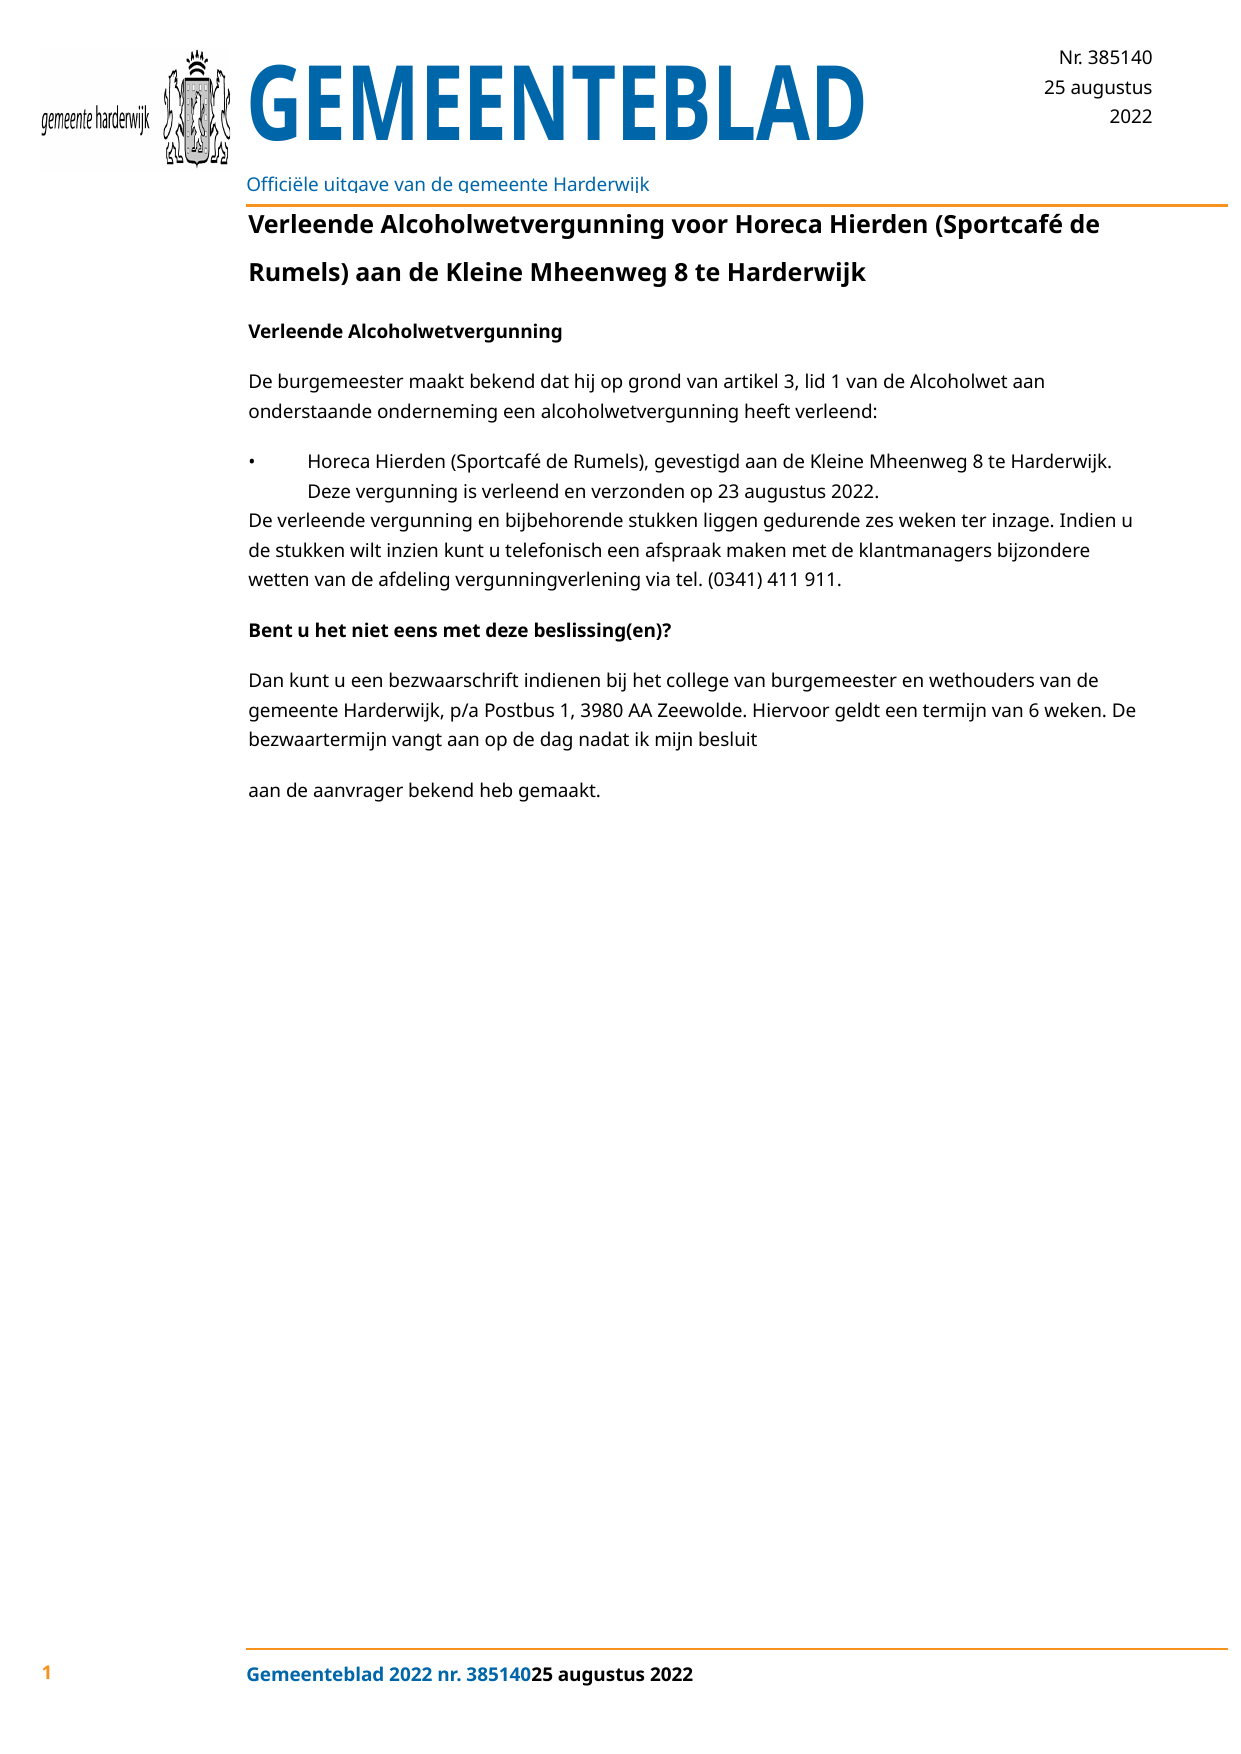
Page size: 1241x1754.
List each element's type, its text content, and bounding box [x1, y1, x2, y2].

text aan de aanvrager bekend heb gemaakt. [248, 777, 1152, 803]
list Horeca Hierden (Sportcafé de Rumels), gevestigd aan de Kleine Mheenweg 8 te Harderwijk. Deze vergunning is verleend en verzonden op 23 augustus 2022. [248, 448, 1152, 504]
text De verleende vergunning en bijbehorende stukken liggen gedurende zes weken ter inzage. Indien u de stukken wilt inzien kunt u telefonisch een afspraak maken met de klantmanagers bijzondere wetten van de afdeling vergunningverlening via tel. (0341) 411 911. [248, 507, 1152, 592]
text Verleende Alcoholwetvergunning voor Horeca Hierden (Sportcafé de Rumels) aan de Kleine Mheenweg 8 te Harderwijk [248, 207, 1152, 288]
text Dan kunt u een bezwaarschrift indienen bij het college van burgemeester en wethouders van de gemeente Harderwijk, p/a Postbus 1, 3980 AA Zeewolde. Hiervoor geldt een termijn van 6 weken. De bezwaartermijn vangt aan op de dag nadat ik mijn besluit [248, 667, 1152, 752]
text De burgemeester maakt bekend dat hij op grond van artikel 3, lid 1 van de Alcoholwet aan onderstaande onderneming een alcoholwetvergunning heeft verleend: [248, 368, 1152, 424]
text Verleende Alcoholwetvergunning [248, 318, 1152, 344]
picture [41, 47, 231, 172]
text Bent u het niet eens met deze beslissing(en)? [248, 617, 1152, 643]
